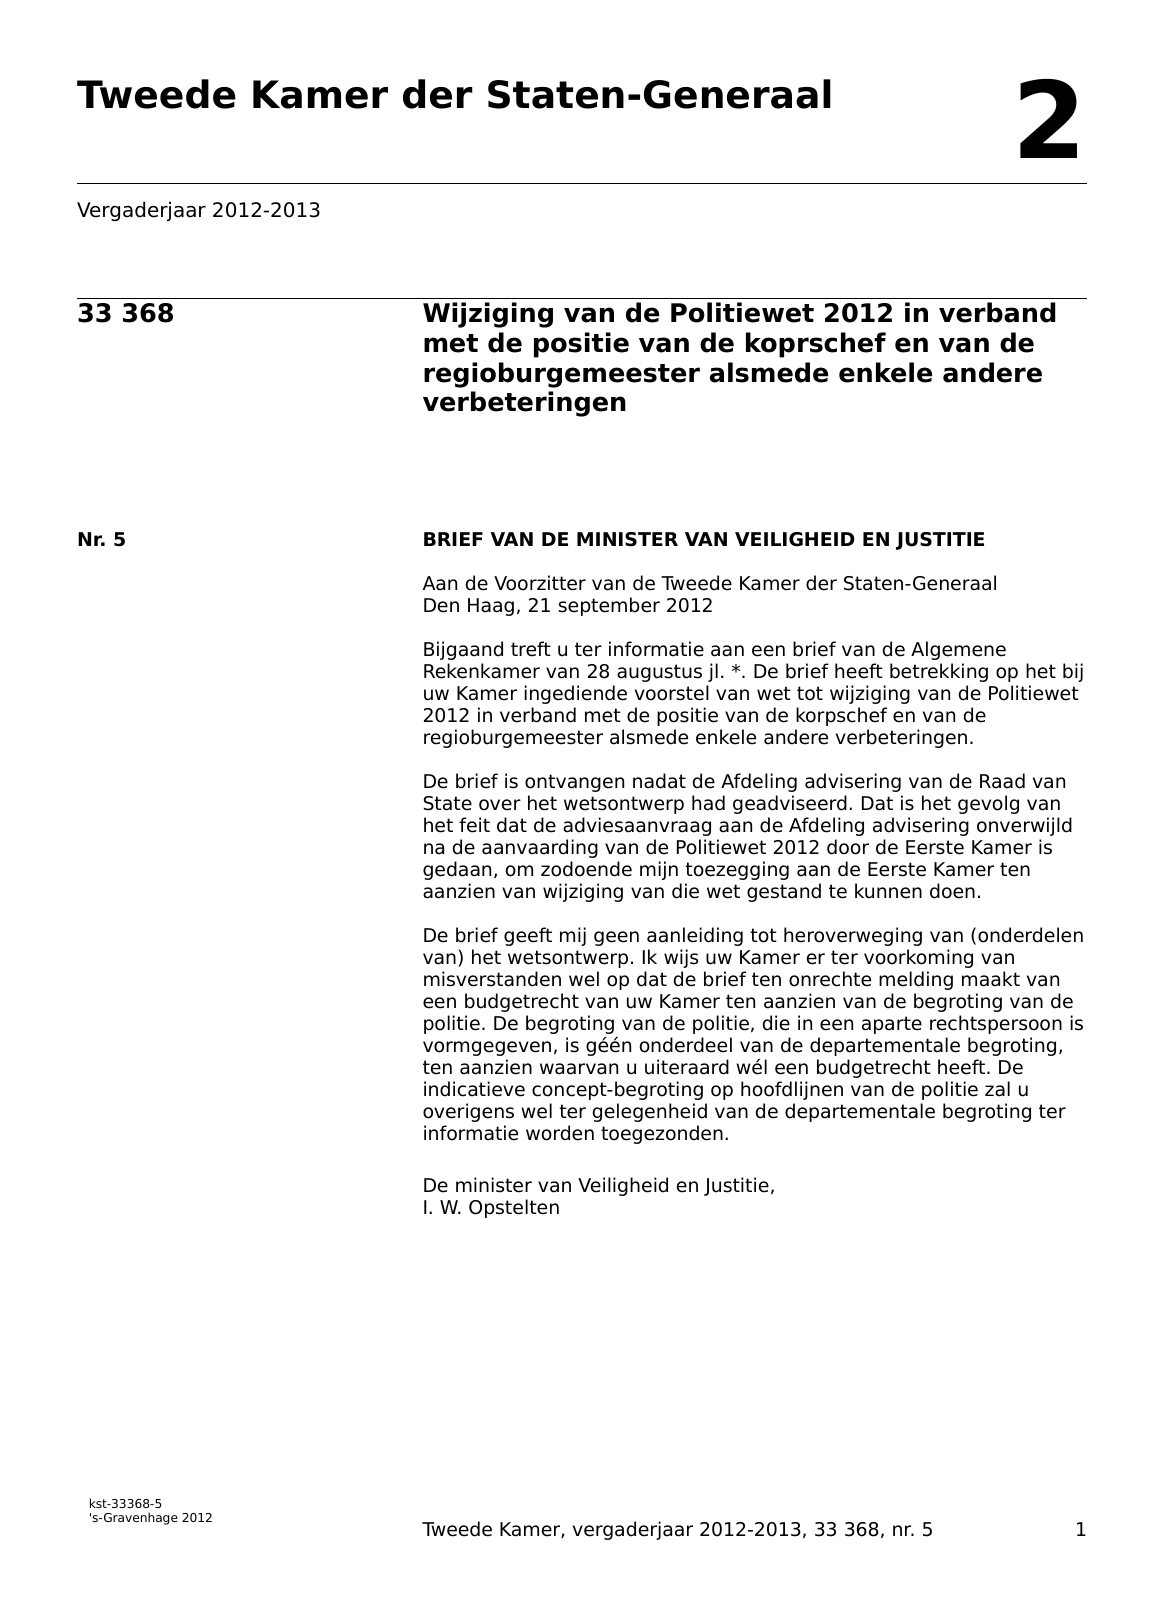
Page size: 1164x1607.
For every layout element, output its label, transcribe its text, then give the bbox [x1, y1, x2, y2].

subtitle 33 368 Wijziging van de Politiewet 2012 in verband met de positie van de koprschef en van de regioburgemeester alsmede enkele andere verbeteringen [77, 299, 1087, 418]
text kst-33368-5 [88, 1497, 323, 1511]
text De brief is ontvangen nadat de Afdeling advisering van de Raad van State over het wetsontwerp had geadviseerd. Dat is het gevolg van het feit dat de adviesaanvraag aan de Afdeling advisering onverwijld na de aanvaarding van de Politiewet 2012 door de Eerste Kamer is gedaan, om zodoende mijn toezegging aan de Eerste Kamer ten aanzien van wijziging van die wet gestand te kunnen doen. [422, 771, 1087, 903]
text Aan de Voorzitter van de Tweede Kamer der Staten-Generaal [422, 573, 1087, 595]
text Den Haag, 21 september 2012 [422, 595, 1087, 617]
table_cell Vergaderjaar 2012-2013 [77, 184, 1087, 298]
text Bijgaand treft u ter informatie aan een brief van de Algemene Rekenkamer van 28 augustus jl. *. De brief heeft betrekking op het bij uw Kamer ingediende voorstel van wet tot wijziging van de Politiewet 2012 in verband met de positie van de korpschef en van de regioburgemeester alsmede enkele andere verbeteringen. [422, 639, 1087, 749]
text De minister van Veiligheid en Justitie, I. W. Opstelten [422, 1175, 1087, 1219]
table_header 2 [886, 59, 1087, 183]
subtitle Nr. 5 BRIEF VAN DE MINISTER VAN VEILIGHEID EN JUSTITIE [77, 529, 1087, 551]
table_header Tweede Kamer der Staten-Generaal [77, 59, 886, 183]
text 's-Gravenhage 2012 [88, 1511, 323, 1525]
text De brief geeft mij geen aanleiding tot heroverweging van (onderdelen van) het wetsontwerp. Ik wijs uw Kamer er ter voorkoming van misverstanden wel op dat de brief ten onrechte melding maakt van een budgetrecht van uw Kamer ten aanzien van de begroting van de politie. De begroting van de politie, die in een aparte rechtspersoon is vormgegeven, is géén onderdeel van de departementale begroting, ten aanzien waarvan u uiteraard wél een budgetrecht heeft. De indicatieve concept-begroting op hoofdlijnen van de politie zal u overigens wel ter gelegenheid van de departementale begroting ter informatie worden toegezonden. [422, 925, 1087, 1145]
